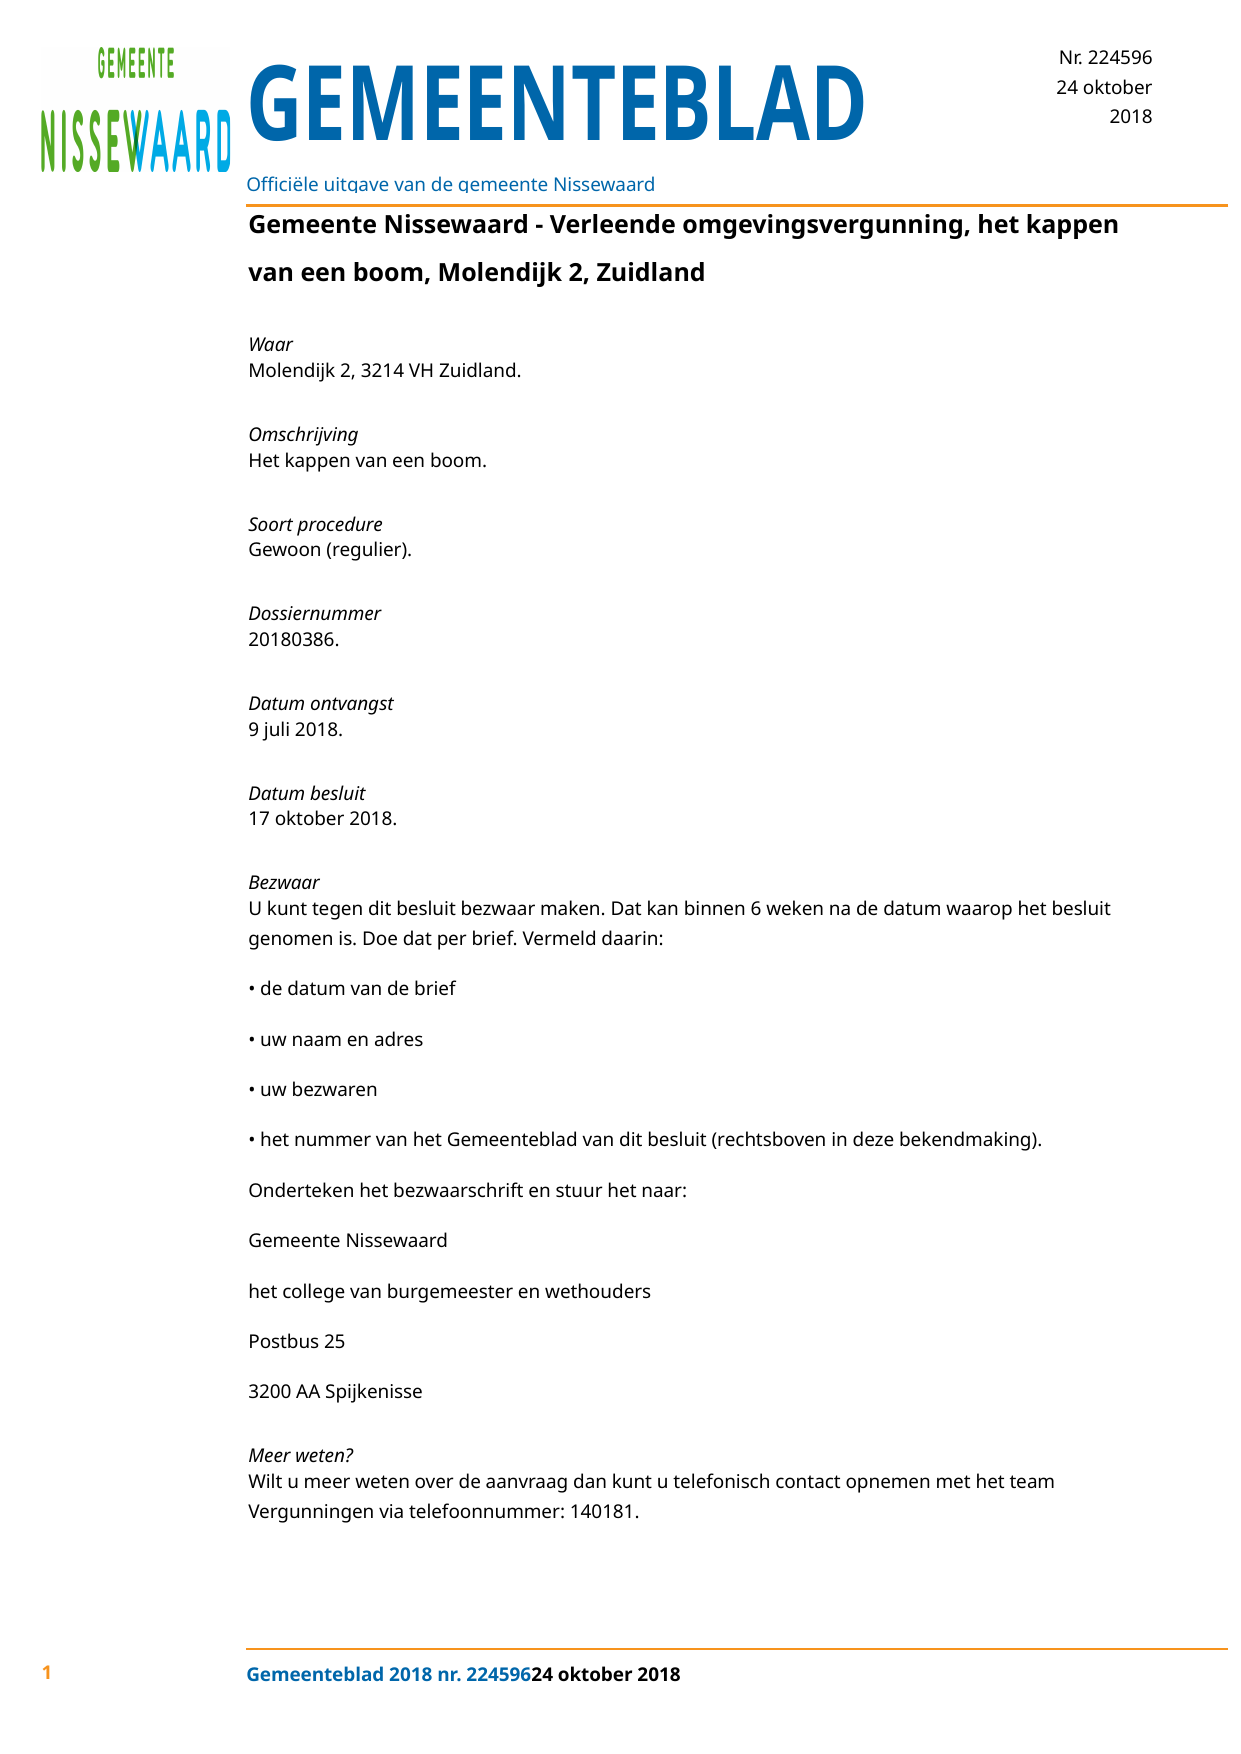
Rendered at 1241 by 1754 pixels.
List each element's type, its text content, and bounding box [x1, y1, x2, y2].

text Datum besluit [248, 780, 1152, 806]
text Omschrijving [248, 421, 1152, 447]
text Postbus 25 [248, 1328, 1152, 1354]
picture [201, 122, 206, 138]
text 9 juli 2018. [248, 716, 1152, 742]
text • de datum van de brief [248, 975, 1152, 1001]
text Meer weten? [248, 1443, 1152, 1468]
text • het nummer van het Gemeenteblad van dit besluit (rechtsboven in deze bekendmaking). [248, 1127, 1152, 1152]
picture [222, 122, 227, 160]
text 3200 AA Spijkenisse [248, 1379, 1152, 1404]
picture [200, 151, 206, 172]
text Gemeente Nissewaard - Verleende omgevingsvergunning, het kappen van een boom, Molendijk 2, Zuidland [248, 207, 1152, 288]
text Gemeente Nissewaard [248, 1227, 1152, 1253]
text Datum ontvangst [248, 690, 1152, 716]
text • uw naam en adres [248, 1026, 1152, 1051]
text Dossiernummer [248, 601, 1152, 626]
text Het kappen van een boom. [248, 447, 1152, 473]
picture [41, 47, 231, 172]
text Bezwaar [248, 869, 1152, 895]
text Onderteken het bezwaarschrift en stuur het naar: [248, 1177, 1152, 1203]
text het college van burgemeester en wethouders [248, 1278, 1152, 1303]
text 20180386. [248, 626, 1152, 652]
text 17 oktober 2018. [248, 806, 1152, 831]
text • uw bezwaren [248, 1076, 1152, 1102]
text Gewoon (regulier). [248, 537, 1152, 562]
text Wilt u meer weten over de aanvraag dan kunt u telefonisch contact opnemen met het team Vergunningen via telefoonnummer: 140181. [248, 1468, 1152, 1524]
text Waar [248, 331, 1152, 357]
text Soort procedure [248, 511, 1152, 537]
picture [176, 157, 187, 172]
picture [154, 157, 165, 172]
text Molendijk 2, 3214 VH Zuidland. [248, 357, 1152, 383]
text U kunt tegen dit besluit bezwaar maken. Dat kan binnen 6 weken na de datum waarop het besluit genomen is. Doe dat per brief. Vermeld daarin: [248, 895, 1152, 951]
